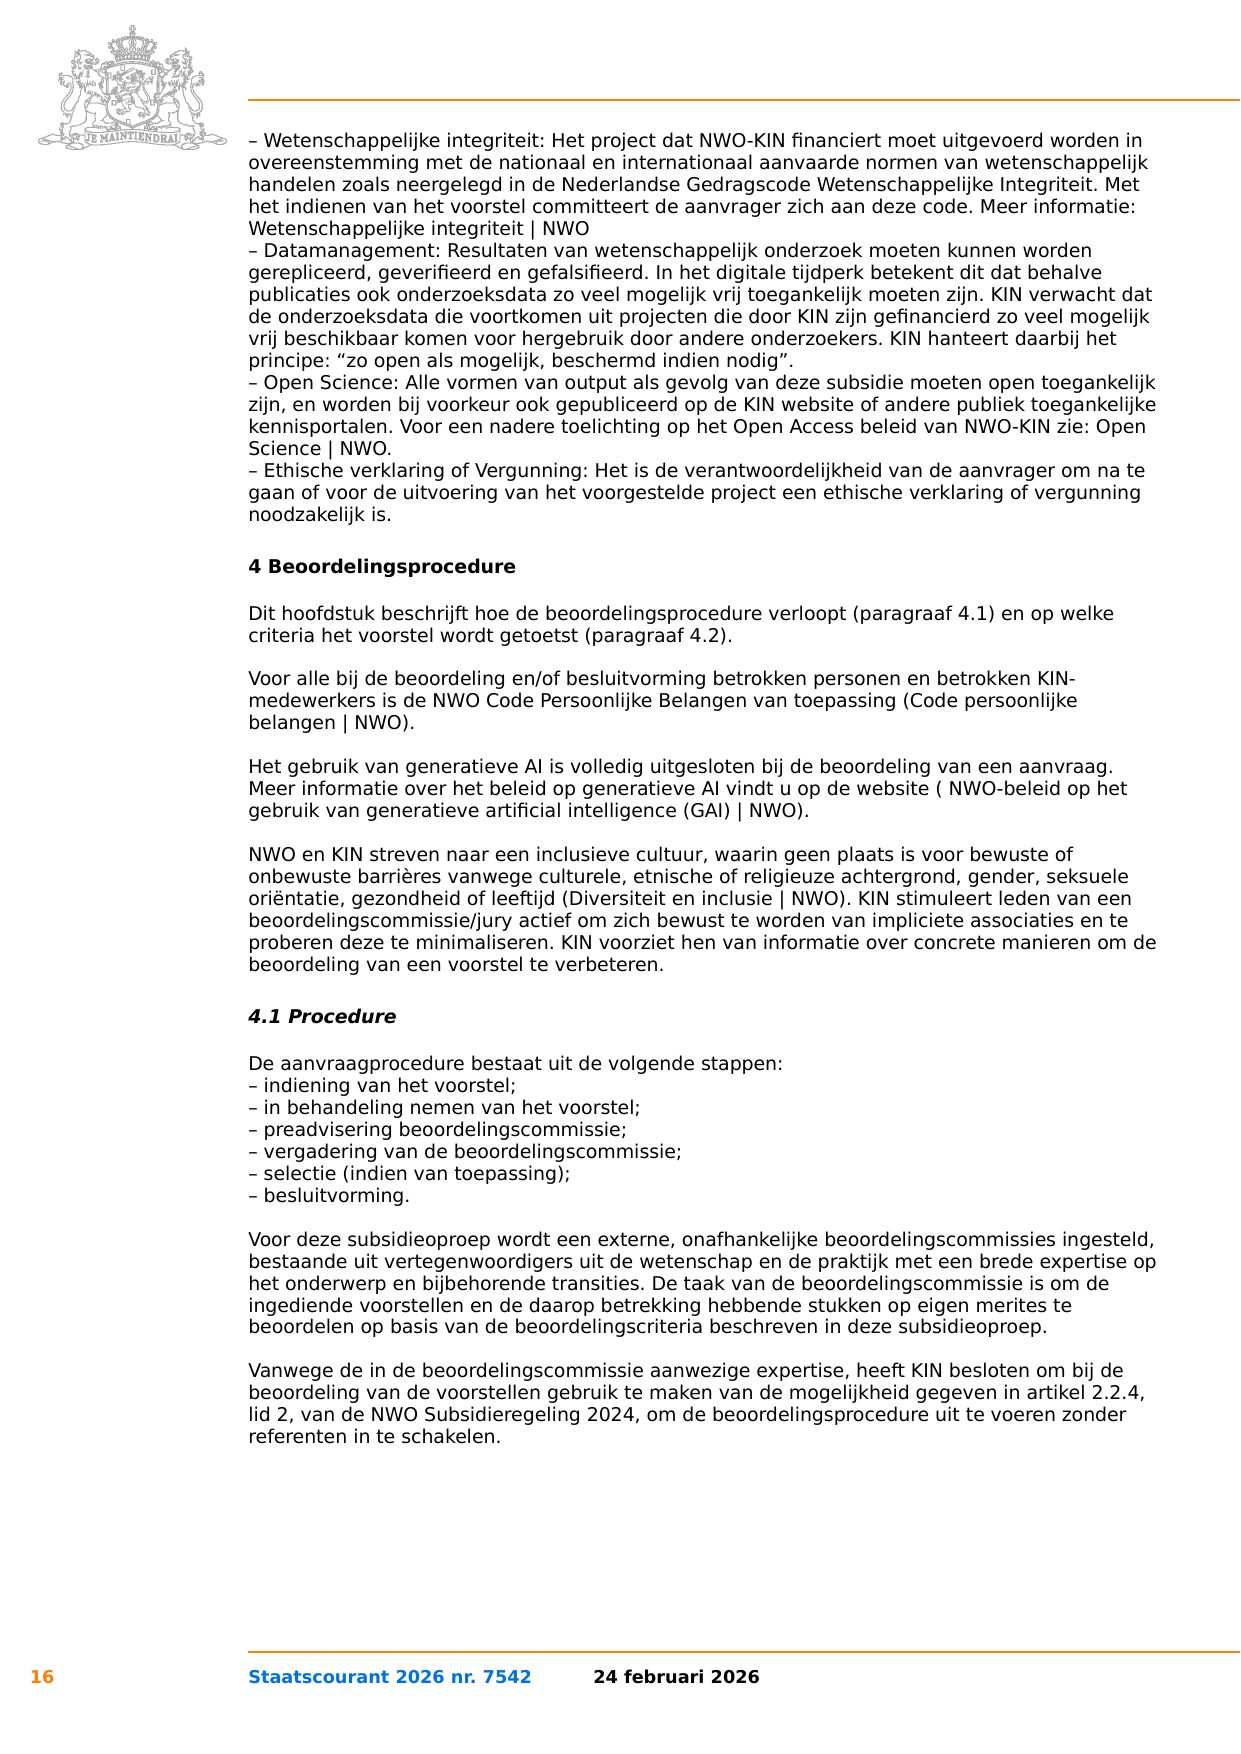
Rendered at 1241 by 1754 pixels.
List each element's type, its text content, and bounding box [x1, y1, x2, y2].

text – in behandeling nemen van het voorstel; [248, 1097, 1163, 1119]
text Het gebruik van generatieve AI is volledig uitgesloten bij de beoordeling van een aanvraag. Meer informatie over het beleid op generatieve AI vindt u op de website ( NWO-beleid op het gebruik van generatieve artificial intelligence (GAI) | NWO). [248, 756, 1163, 822]
text – Wetenschappelijke integriteit: Het project dat NWO-KIN financiert moet uitgevoerd worden in overeenstemming met de nationaal en internationaal aanvaarde normen van wetenschappelijk handelen zoals neergelegd in de Nederlandse Gedragscode Wetenschappelijke Integriteit. Met het indienen van het voorstel committeert de aanvrager zich aan deze code. Meer informatie: Wetenschappelijke integriteit | NWO [248, 130, 1163, 240]
text – Open Science: Alle vormen van output als gevolg van deze subsidie moeten open toegankelijk zijn, en worden bij voorkeur ook gepubliceerd op de KIN website of andere publiek toegankelijke kennisportalen. Voor een nadere toelichting op het Open Access beleid van NWO-KIN zie: Open Science | NWO. [248, 372, 1163, 459]
text Vanwege de in de beoordelingscommissie aanwezige expertise, heeft KIN besloten om bij de beoordeling van de voorstellen gebruik te maken van de mogelijkheid gegeven in artikel 2.2.4, lid 2, van de NWO Subsidieregeling 2024, om de beoordelingsprocedure uit te voeren zonder referenten in te schakelen. [248, 1360, 1163, 1448]
text Dit hoofdstuk beschrijft hoe de beoordelingsprocedure verloopt (paragraaf 4.1) en op welke criteria het voorstel wordt getoetst (paragraaf 4.2). [248, 602, 1163, 646]
text – besluitvorming. [248, 1185, 1163, 1207]
picture [38, 25, 227, 150]
text NWO en KIN streven naar een inclusieve cultuur, waarin geen plaats is voor bewuste of onbewuste barrières vanwege culturele, etnische of religieuze achtergrond, gender, seksuele oriëntatie, gezondheid of leeftijd (Diversiteit en inclusie | NWO). KIN stimuleert leden van een beoordelingscommissie/jury actief om zich bewust te worden van impliciete associaties en te proberen deze te minimaliseren. KIN voorziet hen van informatie over concrete manieren om de beoordeling van een voorstel te verbeteren. [248, 844, 1163, 976]
text – Ethische verklaring of Vergunning: Het is de verantwoordelijkheid van de aanvrager om na te gaan of voor de uitvoering van het voorgestelde project een ethische verklaring of vergunning noodzakelijk is. [248, 459, 1163, 526]
text – vergadering van de beoordelingscommissie; [248, 1141, 1163, 1163]
text Voor deze subsidieoproep wordt een externe, onafhankelijke beoordelingscommissies ingesteld, bestaande uit vertegenwoordigers uit de wetenschap en de praktijk met een brede expertise op het onderwerp en bijbehorende transities. De taak van de beoordelingscommissie is om de ingediende voorstellen en de daarop betrekking hebbende stukken op eigen merites te beoordelen op basis van de beoordelingscriteria beschreven in deze subsidieoproep. [248, 1228, 1163, 1338]
text Voor alle bij de beoordeling en/of besluitvorming betrokken personen en betrokken KIN-medewerkers is de NWO Code Persoonlijke Belangen van toepassing (Code persoonlijke belangen | NWO). [248, 668, 1163, 734]
text – indiening van het voorstel; [248, 1075, 1163, 1097]
subtitle 4 Beoordelingsprocedure [248, 556, 1163, 577]
text – preadvisering beoordelingscommissie; [248, 1119, 1163, 1141]
subtitle 4.1 Procedure [248, 1006, 1163, 1028]
text De aanvraagprocedure bestaat uit de volgende stappen: [248, 1053, 1163, 1075]
text – Datamanagement: Resultaten van wetenschappelijk onderzoek moeten kunnen worden gerepliceerd, geverifieerd en gefalsifieerd. In het digitale tijdperk betekent dit dat behalve publicaties ook onderzoeksdata zo veel mogelijk vrij toegankelijk moeten zijn. KIN verwacht dat de onderzoeksdata die voortkomen uit projecten die door KIN zijn gefinancierd zo veel mogelijk vrij beschikbaar komen voor hergebruik door andere onderzoekers. KIN hanteert daarbij het principe: “zo open als mogelijk, beschermd indien nodig”. [248, 240, 1163, 372]
text – selectie (indien van toepassing); [248, 1163, 1163, 1185]
